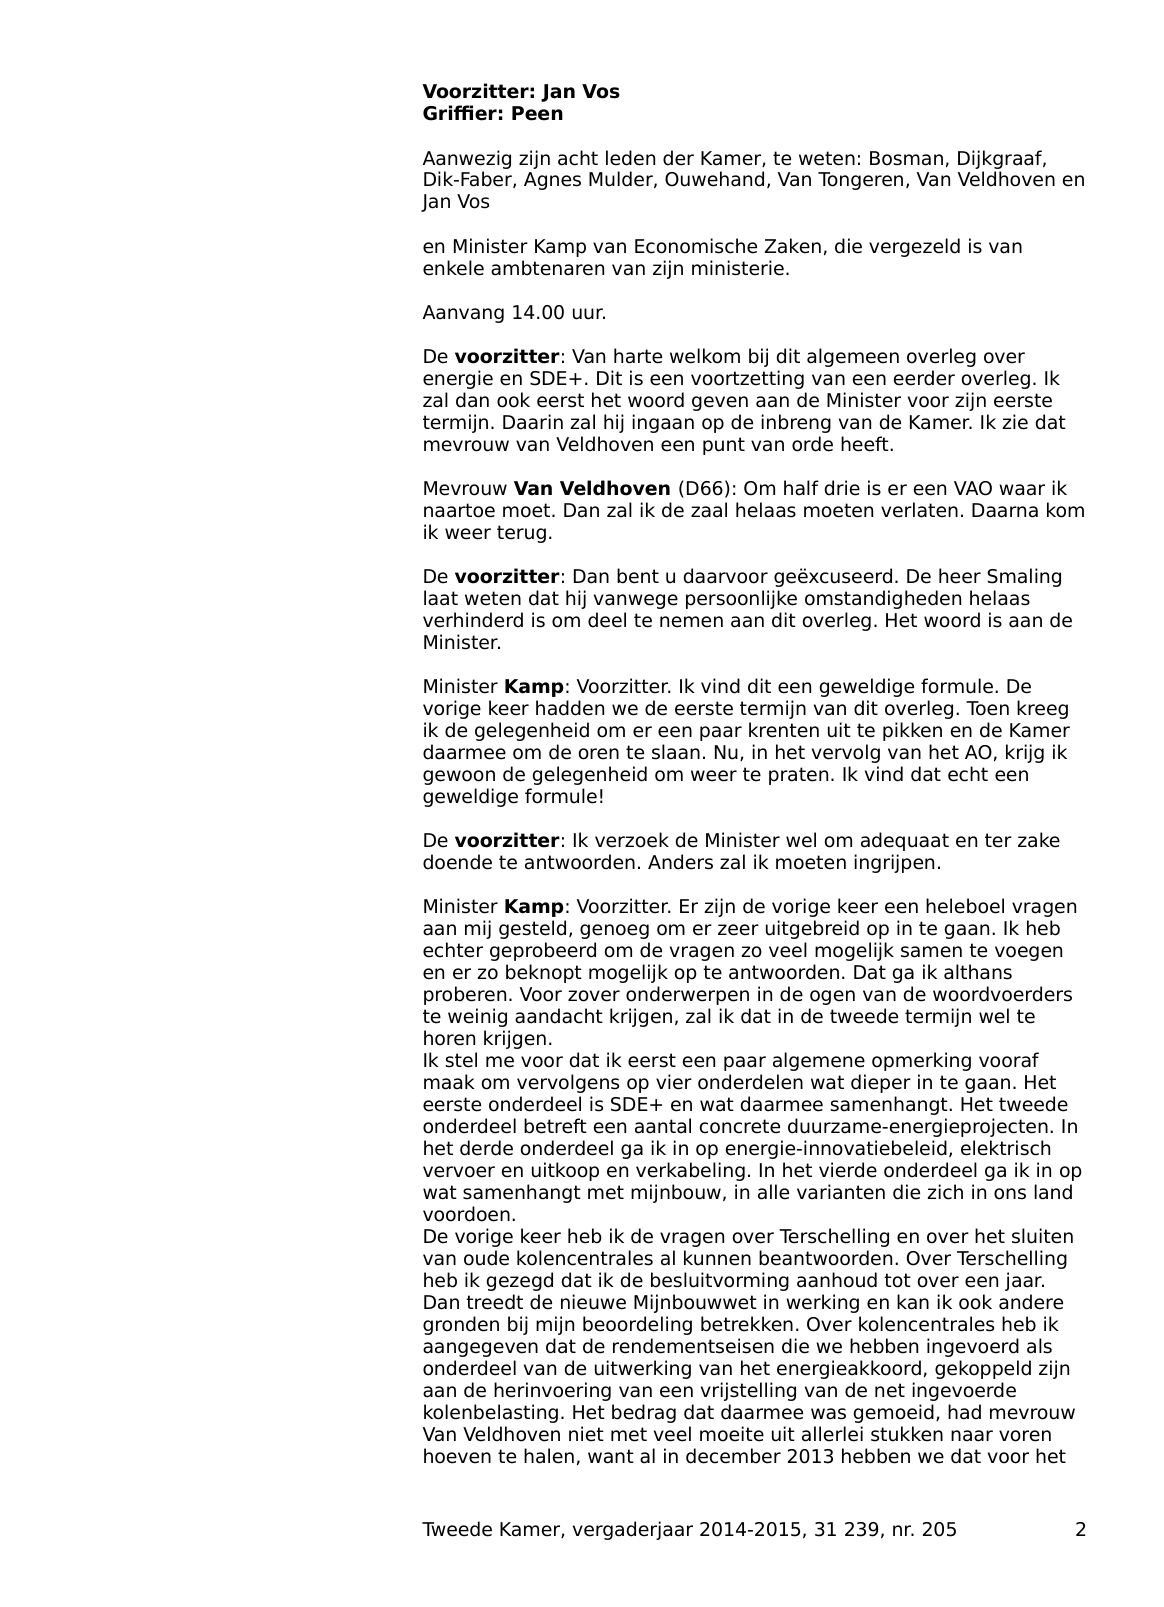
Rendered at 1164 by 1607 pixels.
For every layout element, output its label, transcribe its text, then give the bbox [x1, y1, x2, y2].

text Mevrouw Van Veldhoven (D66): Om half drie is er een VAO waar ik naartoe moet. Dan zal ik de zaal helaas moeten verlaten. Daarna kom ik weer terug. [422, 478, 1087, 544]
text De voorzitter: Van harte welkom bij dit algemeen overleg over energie en SDE+. Dit is een voortzetting van een eerder overleg. Ik zal dan ook eerst het woord geven aan de Minister voor zijn eerste termijn. Daarin zal hij ingaan op de inbreng van de Kamer. Ik zie dat mevrouw van Veldhoven een punt van orde heeft. [422, 346, 1087, 456]
text Minister Kamp: Voorzitter. Ik vind dit een geweldige formule. De vorige keer hadden we de eerste termijn van dit overleg. Toen kreeg ik de gelegenheid om er een paar krenten uit te pikken en de Kamer daarmee om de oren te slaan. Nu, in het vervolg van het AO, krijg ik gewoon de gelegenheid om weer te praten. Ik vind dat echt een geweldige formule! [422, 676, 1087, 808]
text De voorzitter: Dan bent u daarvoor geëxcuseerd. De heer Smaling laat weten dat hij vanwege persoonlijke omstandigheden helaas verhinderd is om deel te nemen aan dit overleg. Het woord is aan de Minister. [422, 566, 1087, 654]
text Aanvang 14.00 uur. [422, 302, 1087, 324]
text Voorzitter: Jan Vos [422, 81, 1087, 103]
text Minister Kamp: Voorzitter. Er zijn de vorige keer een heleboel vragen aan mij gesteld, genoeg om er zeer uitgebreid op in te gaan. Ik heb echter geprobeerd om de vragen zo veel mogelijk samen te voegen en er zo beknopt mogelijk op te antwoorden. Dat ga ik althans proberen. Voor zover onderwerpen in de ogen van de woordvoerders te weinig aandacht krijgen, zal ik dat in de tweede termijn wel te horen krijgen. [422, 896, 1087, 1050]
text Aanwezig zijn acht leden der Kamer, te weten: Bosman, Dijkgraaf, Dik-Faber, Agnes Mulder, Ouwehand, Van Tongeren, Van Veldhoven en Jan Vos [422, 147, 1087, 213]
text Griffier: Peen [422, 103, 1087, 125]
text De voorzitter: Ik verzoek de Minister wel om adequaat en ter zake doende te antwoorden. Anders zal ik moeten ingrijpen. [422, 830, 1087, 874]
text en Minister Kamp van Economische Zaken, die vergezeld is van enkele ambtenaren van zijn ministerie. [422, 236, 1087, 279]
text De vorige keer heb ik de vragen over Terschelling en over het sluiten van oude kolencentrales al kunnen beantwoorden. Over Terschelling heb ik gezegd dat ik de besluitvorming aanhoud tot over een jaar. Dan treedt de nieuwe Mijnbouwwet in werking en kan ik ook andere gronden bij mijn beoordeling betrekken. Over kolencentrales heb ik aangegeven dat de rendementseisen die we hebben ingevoerd als onderdeel van de uitwerking van het energieakkoord, gekoppeld zijn aan de herinvoering van een vrijstelling van de net ingevoerde kolenbelasting. Het bedrag dat daarmee was gemoeid, had mevrouw Van Veldhoven niet met veel moeite uit allerlei stukken naar voren hoeven te halen, want al in december 2013 hebben we dat voor het [422, 1226, 1087, 1468]
text Ik stel me voor dat ik eerst een paar algemene opmerking vooraf maak om vervolgens op vier onderdelen wat dieper in te gaan. Het eerste onderdeel is SDE+ en wat daarmee samenhangt. Het tweede onderdeel betreft een aantal concrete duurzame-energieprojecten. In het derde onderdeel ga ik in op energie-innovatiebeleid, elektrisch vervoer en uitkoop en verkabeling. In het vierde onderdeel ga ik in op wat samenhangt met mijnbouw, in alle varianten die zich in ons land voordoen. [422, 1050, 1087, 1226]
